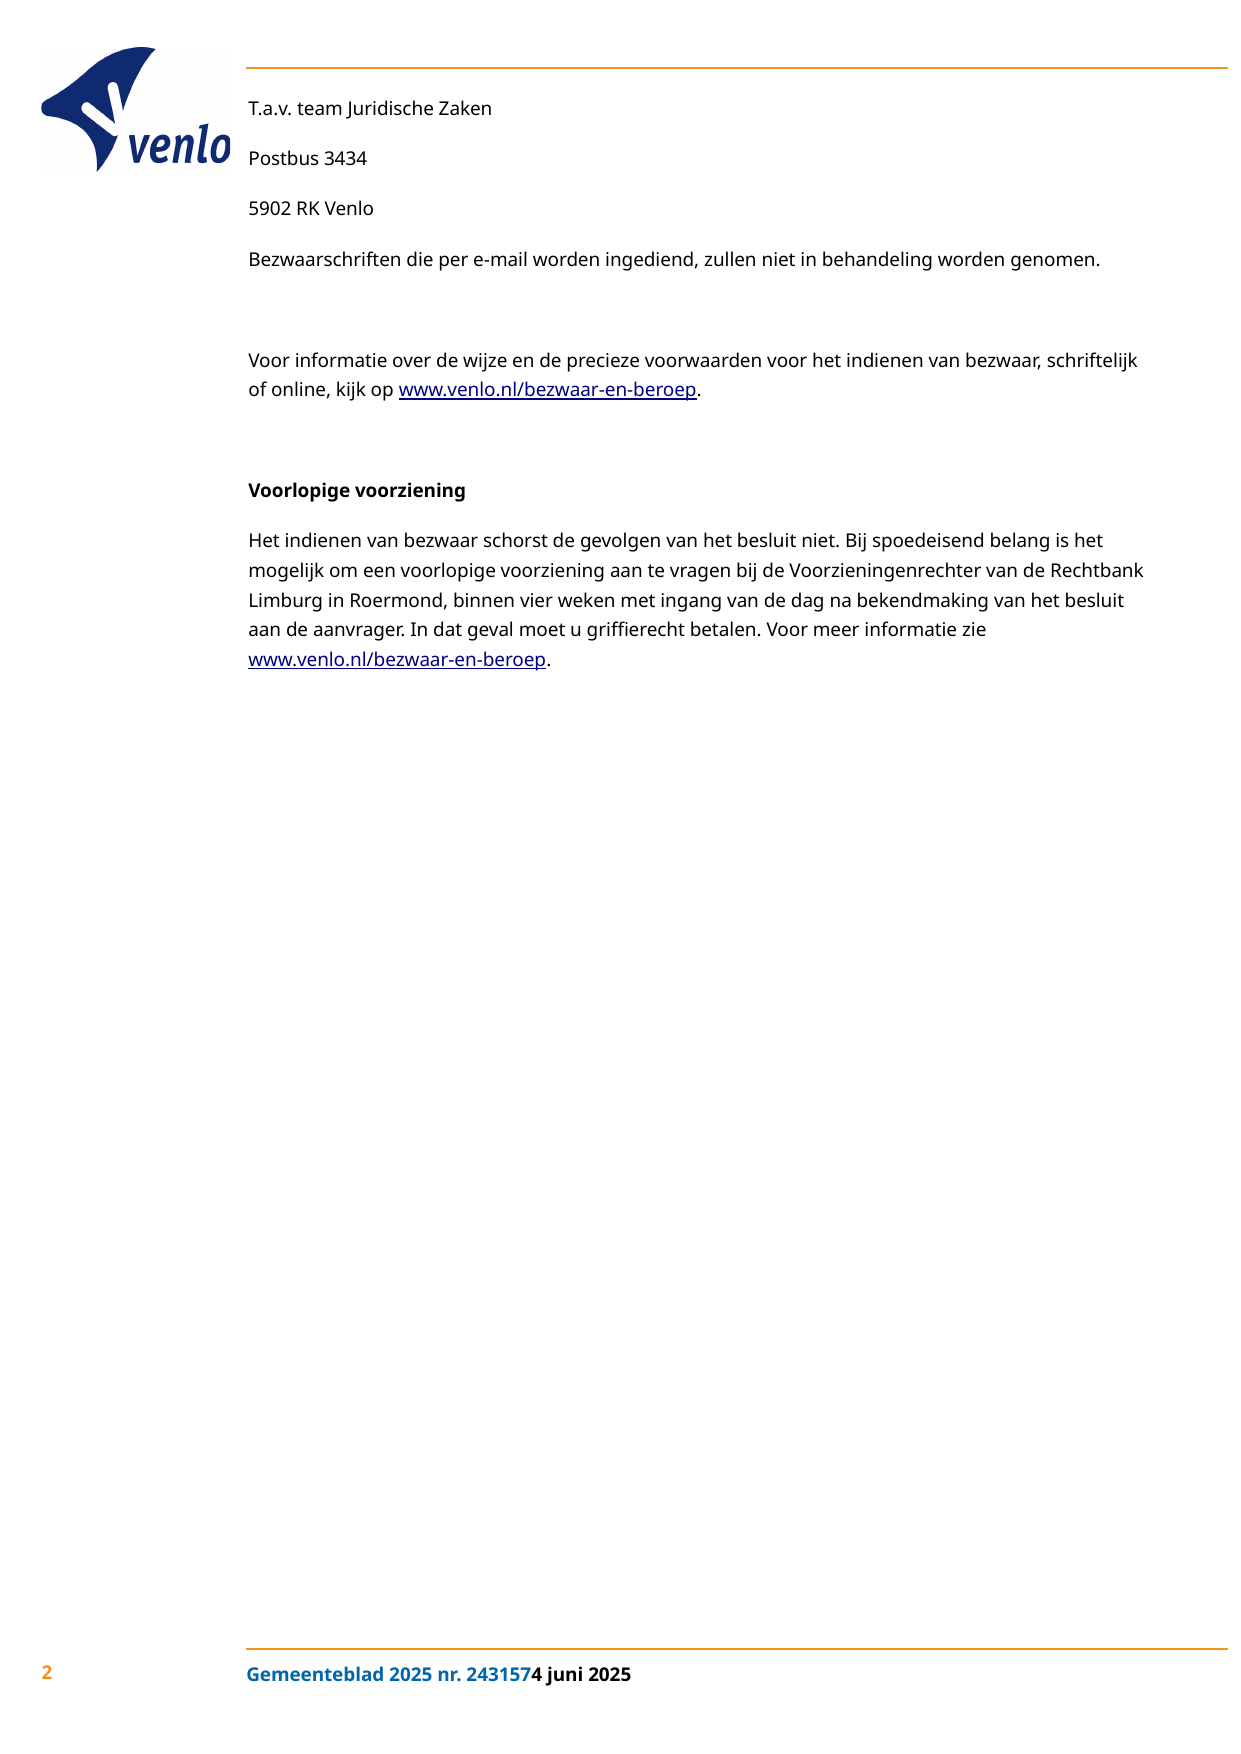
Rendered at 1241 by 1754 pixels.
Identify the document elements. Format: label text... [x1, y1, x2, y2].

picture [41, 47, 231, 172]
text Het indienen van bezwaar schorst de gevolgen van het besluit niet. Bij spoedeisend belang is het mogelijk om een voorlopige voorziening aan te vragen bij de Voorzieningenrechter van de Rechtbank Limburg in Roermond, binnen vier weken met ingang van de dag na bekendmaking van het besluit aan de aanvrager. In dat geval moet u griffierecht betalen. Voor meer informatie zie www.venlo.nl/bezwaar-en-beroep. [248, 528, 1152, 672]
text Postbus 3434 [248, 145, 1152, 171]
text Voor informatie over de wijze en de precieze voorwaarden voor het indienen van bezwaar, schriftelijk of online, kijk op www.venlo.nl/bezwaar-en-beroep. [248, 347, 1152, 402]
text Voorlopige voorziening [248, 477, 1152, 503]
text Bezwaarschriften die per e-mail worden ingediend, zullen niet in behandeling worden genomen. [248, 246, 1152, 272]
text 5902 RK Venlo [248, 196, 1152, 221]
text T.a.v. team Juridische Zaken [248, 95, 1152, 121]
